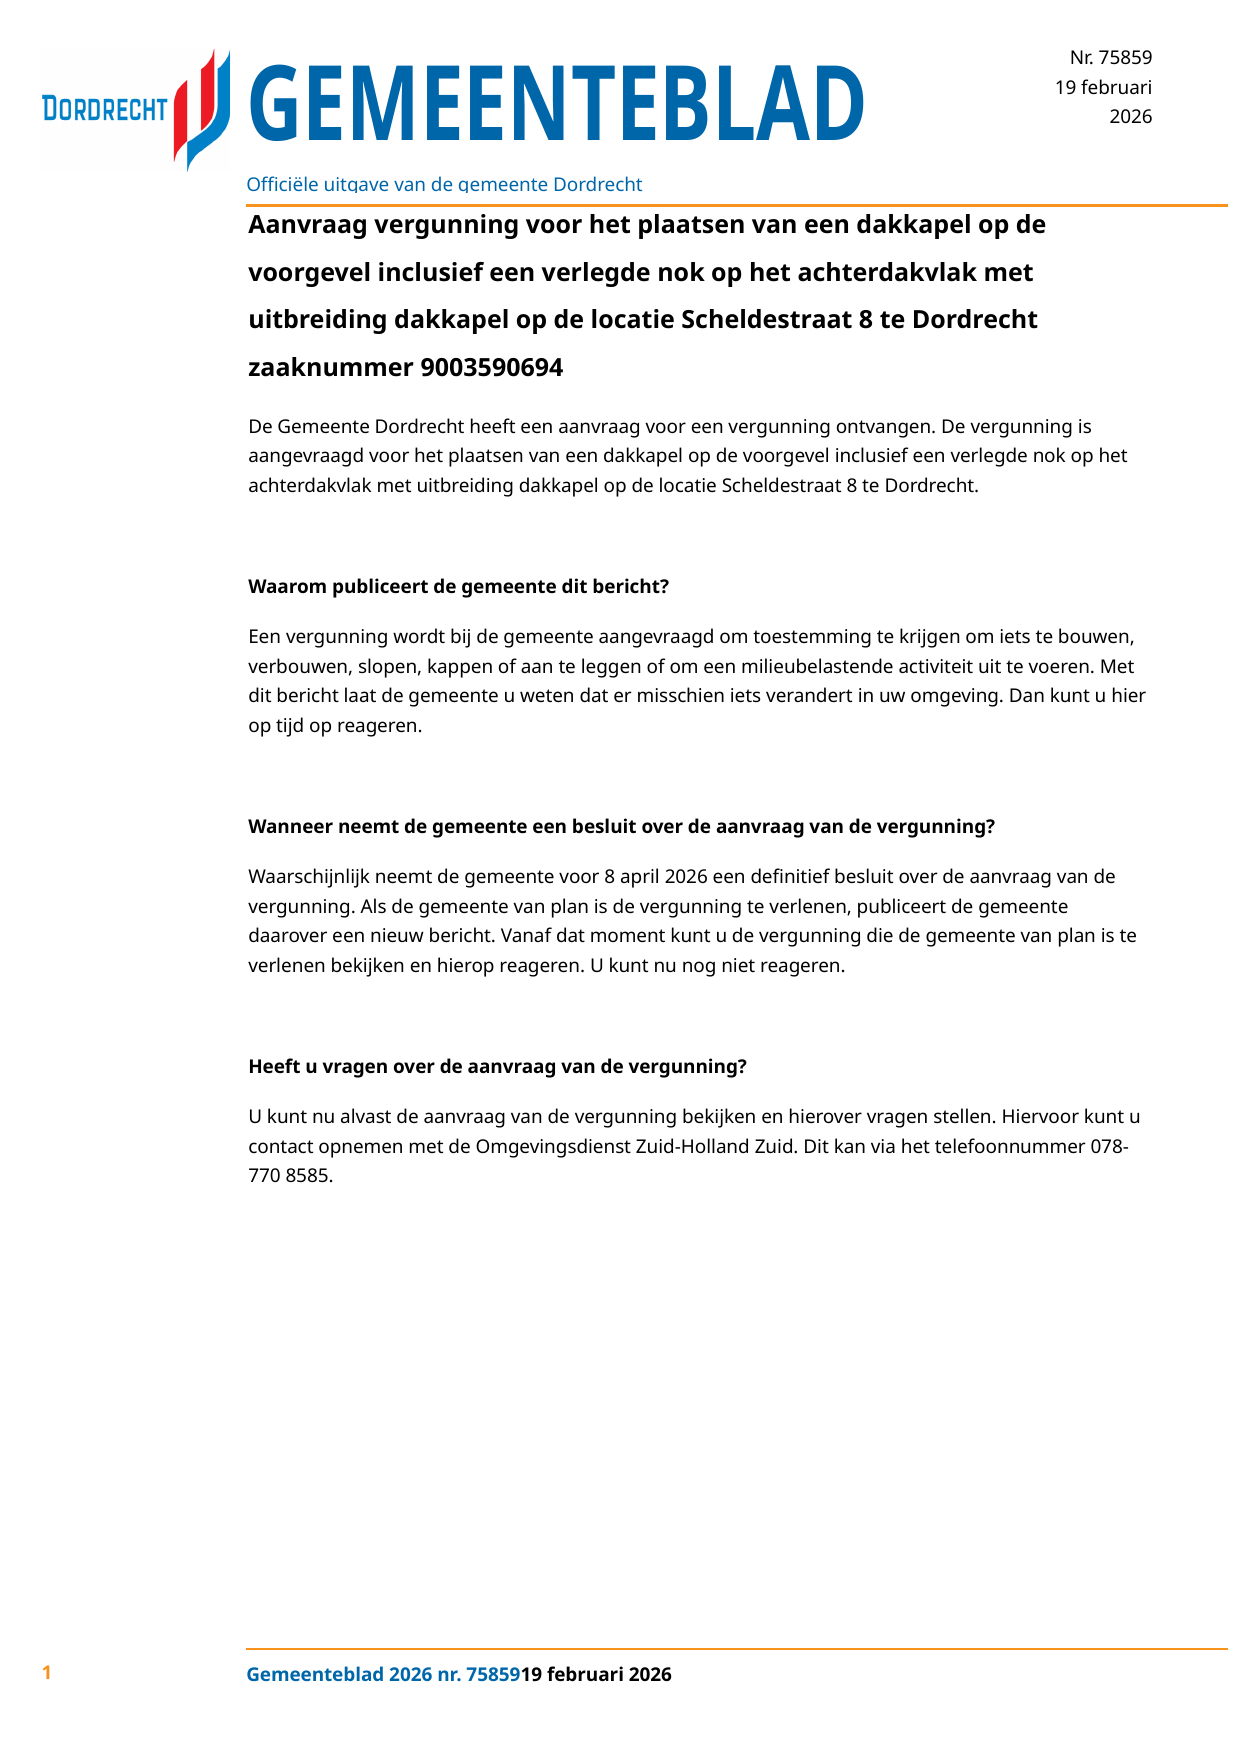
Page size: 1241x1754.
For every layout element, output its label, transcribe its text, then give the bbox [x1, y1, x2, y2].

text U kunt nu alvast de aanvraag van de vergunning bekijken en hierover vragen stellen. Hiervoor kunt u contact opnemen met de Omgevingsdienst Zuid-Holland Zuid. Dit kan via het telefoonnummer 078-770 8585. [248, 1103, 1152, 1188]
text Aanvraag vergunning voor het plaatsen van een dakkapel op de voorgevel inclusief een verlegde nok op het achterdakvlak met uitbreiding dakkapel op de locatie Scheldestraat 8 te Dordrecht zaaknummer 9003590694 [248, 207, 1152, 384]
text Een vergunning wordt bij de gemeente aangevraagd om toestemming te krijgen om iets te bouwen, verbouwen, slopen, kappen of aan te leggen of om een milieubelastende activiteit uit te voeren. Met dit bericht laat de gemeente u weten dat er misschien iets verandert in uw omgeving. Dan kunt u hier op tijd op reageren. [248, 623, 1152, 738]
text Waarom publiceert de gemeente dit bericht? [248, 573, 1152, 599]
text De Gemeente Dordrecht heeft een aanvraag voor een vergunning ontvangen. De vergunning is aangevraagd voor het plaatsen van een dakkapel op de voorgevel inclusief een verlegde nok op het achterdakvlak met uitbreiding dakkapel op de locatie Scheldestraat 8 te Dordrecht. [248, 413, 1152, 498]
text Heeft u vragen over de aanvraag van de vergunning? [248, 1053, 1152, 1079]
picture [41, 47, 231, 172]
text Wanneer neemt de gemeente een besluit over de aanvraag van de vergunning? [248, 813, 1152, 839]
text Waarschijnlijk neemt de gemeente voor 8 april 2026 een definitief besluit over de aanvraag van de vergunning. Als de gemeente van plan is de vergunning te verlenen, publiceert de gemeente daarover een nieuw bericht. Vanaf dat moment kunt u de vergunning die de gemeente van plan is te verlenen bekijken en hierop reageren. U kunt nu nog niet reageren. [248, 863, 1152, 978]
